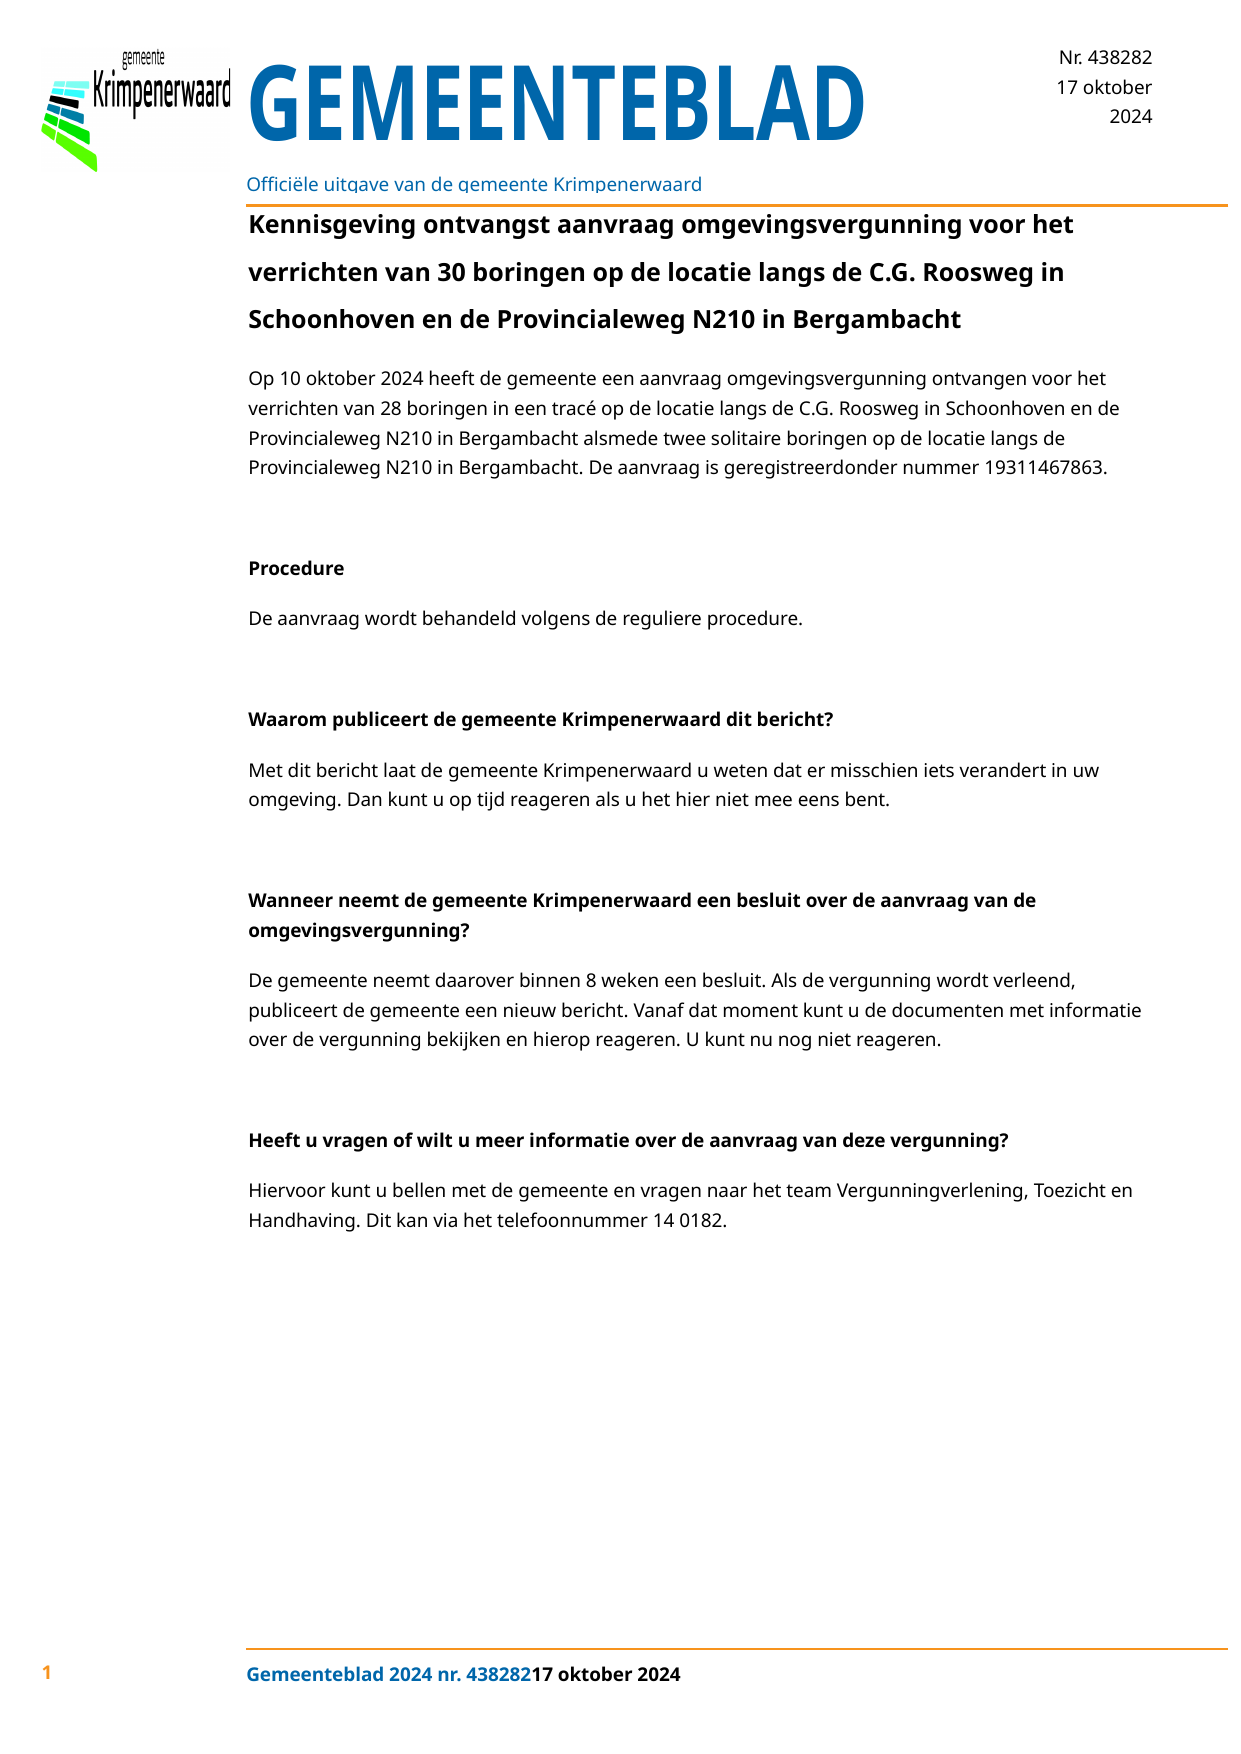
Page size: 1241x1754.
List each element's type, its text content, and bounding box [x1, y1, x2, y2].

text De aanvraag wordt behandeld volgens de reguliere procedure. [248, 606, 1152, 631]
text Kennisgeving ontvangst aanvraag omgevingsvergunning voor het verrichten van 30 boringen op de locatie langs de C.G. Roosweg in Schoonhoven en de Provincialeweg N210 in Bergambacht [248, 207, 1152, 336]
text De gemeente neemt daarover binnen 8 weken een besluit. Als de vergunning wordt verleend, publiceert de gemeente een nieuw bericht. Vanaf dat moment kunt u de documenten met informatie over de vergunning bekijken en hierop reageren. U kunt nu nog niet reageren. [248, 967, 1152, 1052]
text Waarom publiceert de gemeente Krimpenerwaard dit bericht? [248, 706, 1152, 732]
text Procedure [248, 555, 1152, 581]
text Op 10 oktober 2024 heeft de gemeente een aanvraag omgevingsvergunning ontvangen voor het verrichten van 28 boringen in een tracé op de locatie langs de C.G. Roosweg in Schoonhoven en de Provincialeweg N210 in Bergambacht alsmede twee solitaire boringen op de locatie langs de Provincialeweg N210 in Bergambacht. De aanvraag is geregistreerdonder nummer 19311467863. [248, 366, 1152, 480]
text Met dit bericht laat de gemeente Krimpenerwaard u weten dat er misschien iets verandert in uw omgeving. Dan kunt u op tijd reageren als u het hier niet mee eens bent. [248, 757, 1152, 812]
text Wanneer neemt de gemeente Krimpenerwaard een besluit over de aanvraag van de omgevingsvergunning? [248, 887, 1152, 942]
text Heeft u vragen of wilt u meer informatie over de aanvraag van deze vergunning? [248, 1127, 1152, 1153]
picture [41, 47, 231, 172]
text Hiervoor kunt u bellen met de gemeente en vragen naar het team Vergunningverlening, Toezicht en Handhaving. Dit kan via het telefoonnummer 14 0182. [248, 1178, 1152, 1233]
